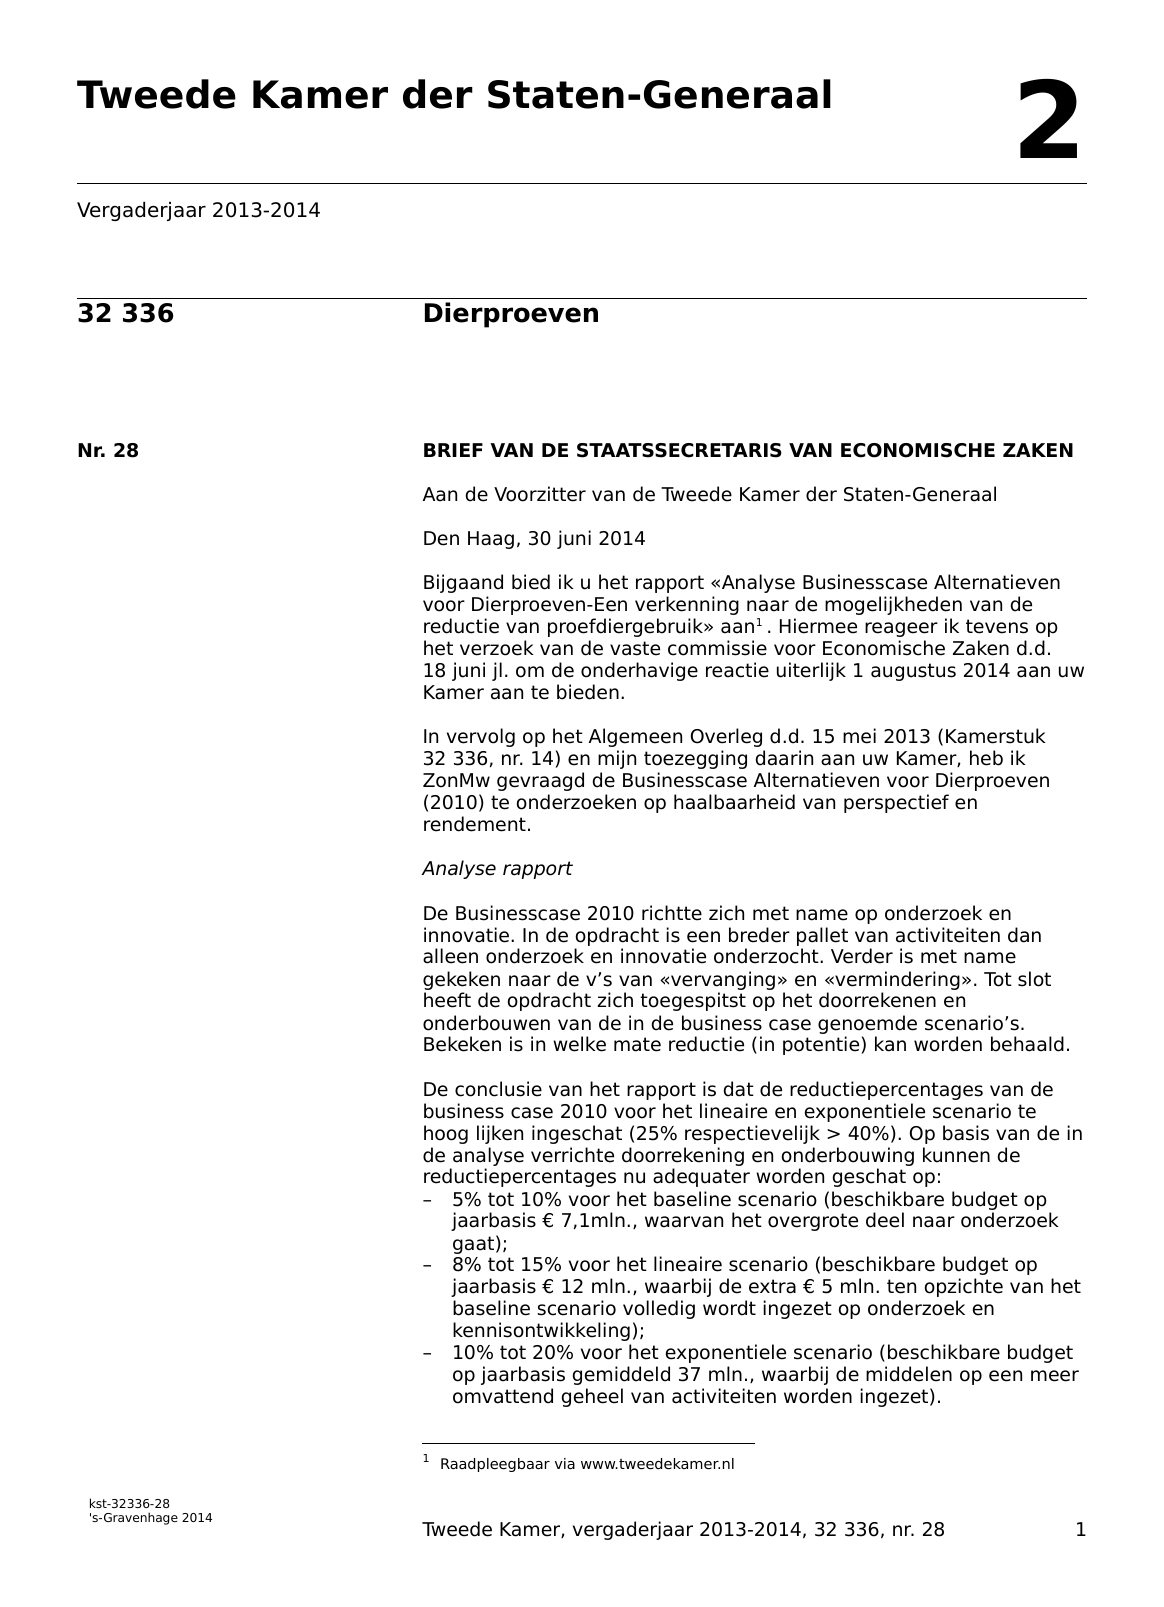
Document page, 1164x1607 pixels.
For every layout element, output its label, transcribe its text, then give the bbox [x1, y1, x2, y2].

text – 8% tot 15% voor het lineaire scenario (beschikbare budget op jaarbasis € 12 mln., waarbij de extra € 5 mln. ten opzichte van het baseline scenario volledig wordt ingezet op onderzoek en kennisontwikkeling); [422, 1254, 1087, 1342]
table_header 2 [886, 59, 1087, 183]
subtitle Analyse rapport [422, 858, 1087, 880]
text – 10% tot 20% voor het exponentiele scenario (beschikbare budget op jaarbasis gemiddeld 37 mln., waarbij de middelen op een meer omvattend geheel van activiteiten worden ingezet). [422, 1342, 1087, 1408]
text Den Haag, 30 juni 2014 [422, 528, 1087, 550]
text Bijgaand bied ik u het rapport «Analyse Businesscase Alternatieven voor Dierproeven-Een verkenning naar de mogelijkheden van de reductie van proefdiergebruik» aan. Hiermee reageer ik tevens op het verzoek van de vaste commissie voor Economische Zaken d.d. 18 juni jl. om de onderhavige reactie uiterlijk 1 augustus 2014 aan uw Kamer aan te bieden. [422, 572, 1087, 704]
text kst-32336-28 [88, 1497, 323, 1511]
text Aan de Voorzitter van de Tweede Kamer der Staten-Generaal [422, 484, 1087, 506]
text 's-Gravenhage 2014 [88, 1511, 323, 1525]
text De Businesscase 2010 richtte zich met name op onderzoek en innovatie. In de opdracht is een breder pallet van activiteiten dan alleen onderzoek en innovatie onderzocht. Verder is met name gekeken naar de v’s van «vervanging» en «vermindering». Tot slot heeft de opdracht zich toegespitst op het doorrekenen en onderbouwen van de in de business case genoemde scenario’s. Bekeken is in welke mate reductie (in potentie) kan worden behaald. [422, 902, 1087, 1056]
text In vervolg op het Algemeen Overleg d.d. 15 mei 2013 (Kamerstuk 32 336, nr. 14) en mijn toezegging daarin aan uw Kamer, heb ik ZonMw gevraagd de Businesscase Alternatieven voor Dierproeven (2010) te onderzoeken op haalbaarheid van perspectief en rendement. [422, 726, 1087, 836]
text De conclusie van het rapport is dat de reductiepercentages van de business case 2010 voor het lineaire en exponentiele scenario te hoog lijken ingeschat (25% respectievelijk > 40%). Op basis van de in de analyse verrichte doorrekening en onderbouwing kunnen de reductiepercentages nu adequater worden geschat op: [422, 1078, 1087, 1188]
table_cell Vergaderjaar 2013-2014 [77, 184, 1087, 298]
table_header Tweede Kamer der Staten-Generaal [77, 59, 886, 183]
text – 5% tot 10% voor het baseline scenario (beschikbare budget op jaarbasis € 7,1mln., waarvan het overgrote deel naar onderzoek gaat); [422, 1188, 1087, 1254]
subtitle 32 336 Dierproeven [77, 299, 1087, 329]
subtitle Nr. 28 BRIEF VAN DE STAATSSECRETARIS VAN ECONOMISCHE ZAKEN [77, 440, 1087, 462]
text Raadpleegbaar via www.tweedekamer.nl [422, 1452, 1087, 1474]
